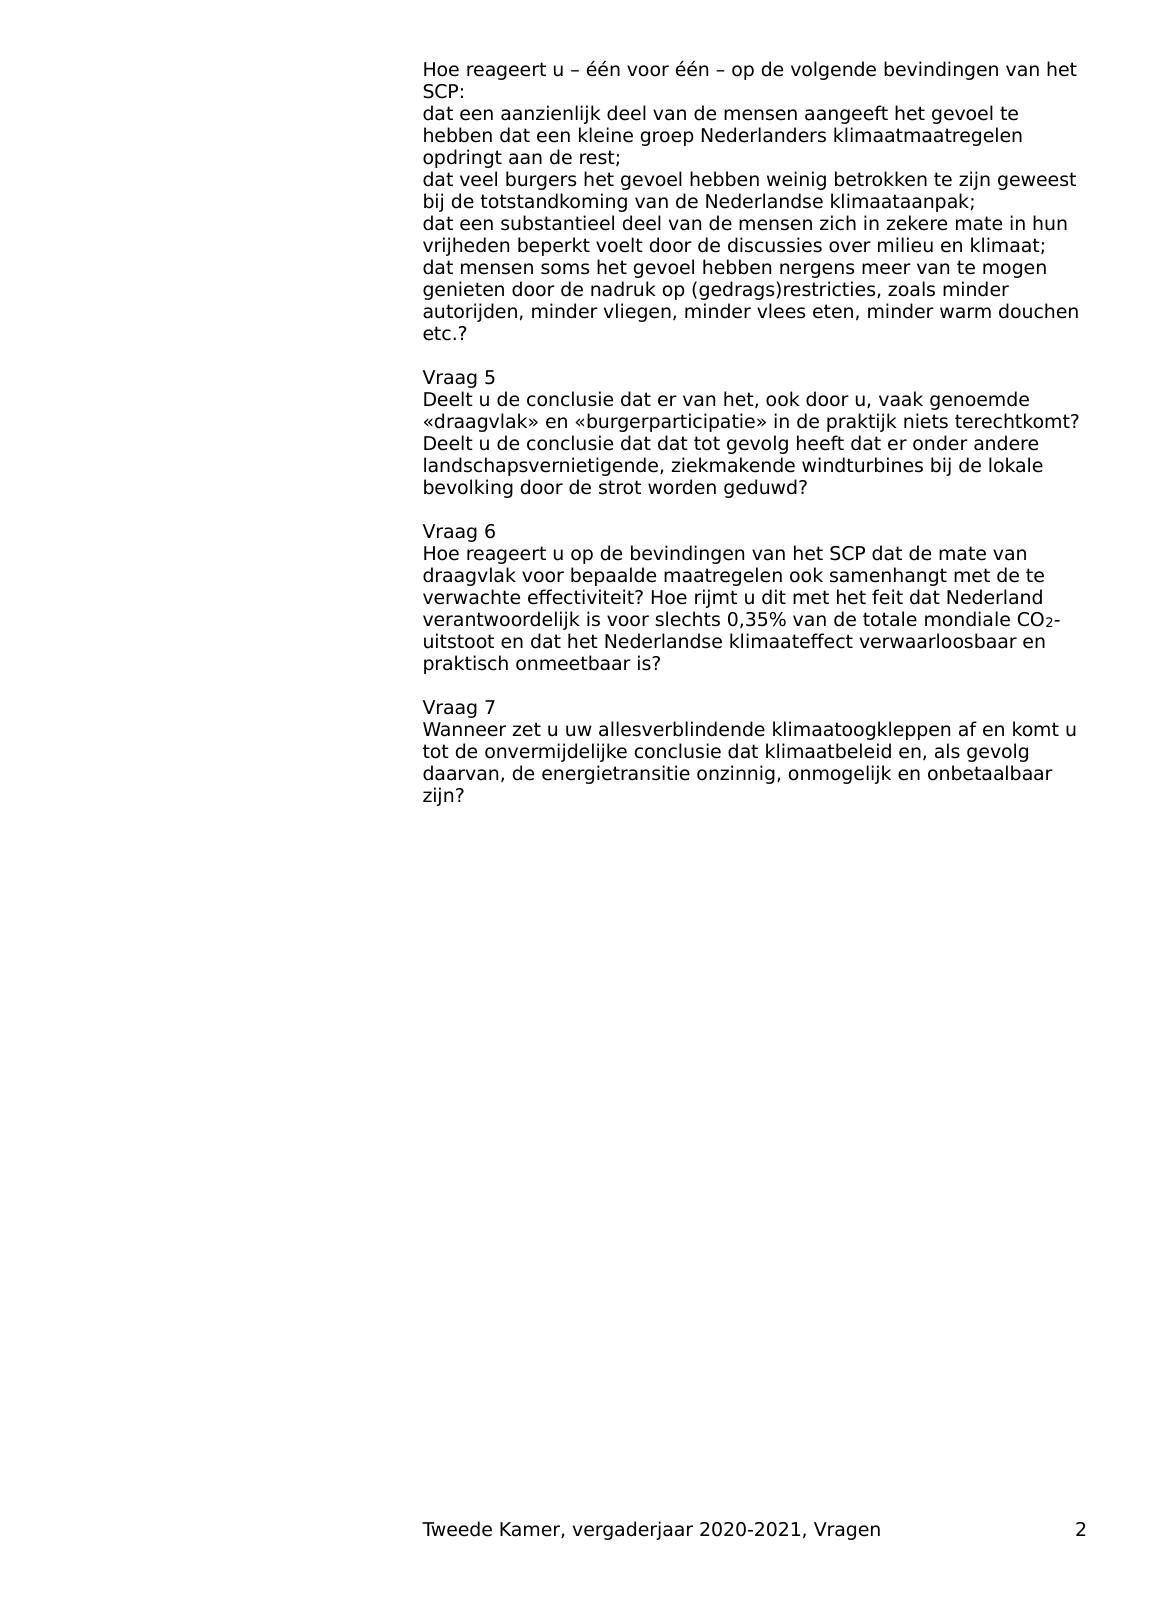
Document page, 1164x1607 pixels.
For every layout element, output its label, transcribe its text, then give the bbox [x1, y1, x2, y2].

text dat een substantieel deel van de mensen zich in zekere mate in hun vrijheden beperkt voelt door de discussies over milieu en klimaat; [422, 213, 1087, 257]
text Hoe reageert u – één voor één – op de volgende bevindingen van het SCP: [422, 59, 1087, 103]
text dat een aanzienlijk deel van de mensen aangeeft het gevoel te hebben dat een kleine groep Nederlanders klimaatmaatregelen opdringt aan de rest; [422, 103, 1087, 169]
text Vraag 7 [422, 697, 1087, 719]
text Vraag 5 [422, 367, 1087, 389]
text Deelt u de conclusie dat er van het, ook door u, vaak genoemde «draagvlak» en «burgerparticipatie» in de praktijk niets terechtkomt? Deelt u de conclusie dat dat tot gevolg heeft dat er onder andere landschapsvernietigende, ziekmakende windturbines bij de lokale bevolking door de strot worden geduwd? [422, 389, 1087, 499]
text Hoe reageert u op de bevindingen van het SCP dat de mate van draagvlak voor bepaalde maatregelen ook samenhangt met de te verwachte effectiviteit? Hoe rijmt u dit met het feit dat Nederland verantwoordelijk is voor slechts 0,35% van de totale mondiale CO2-uitstoot en dat het Nederlandse klimaateffect verwaarloosbaar en praktisch onmeetbaar is? [422, 543, 1087, 675]
text Wanneer zet u uw allesverblindende klimaatoogkleppen af en komt u tot de onvermijdelijke conclusie dat klimaatbeleid en, als gevolg daarvan, de energietransitie onzinnig, onmogelijk en onbetaalbaar zijn? [422, 719, 1087, 807]
text dat mensen soms het gevoel hebben nergens meer van te mogen genieten door de nadruk op (gedrags)restricties, zoals minder autorijden, minder vliegen, minder vlees eten, minder warm douchen etc.? [422, 257, 1087, 345]
text Vraag 6 [422, 521, 1087, 543]
text dat veel burgers het gevoel hebben weinig betrokken te zijn geweest bij de totstandkoming van de Nederlandse klimaataanpak; [422, 169, 1087, 213]
